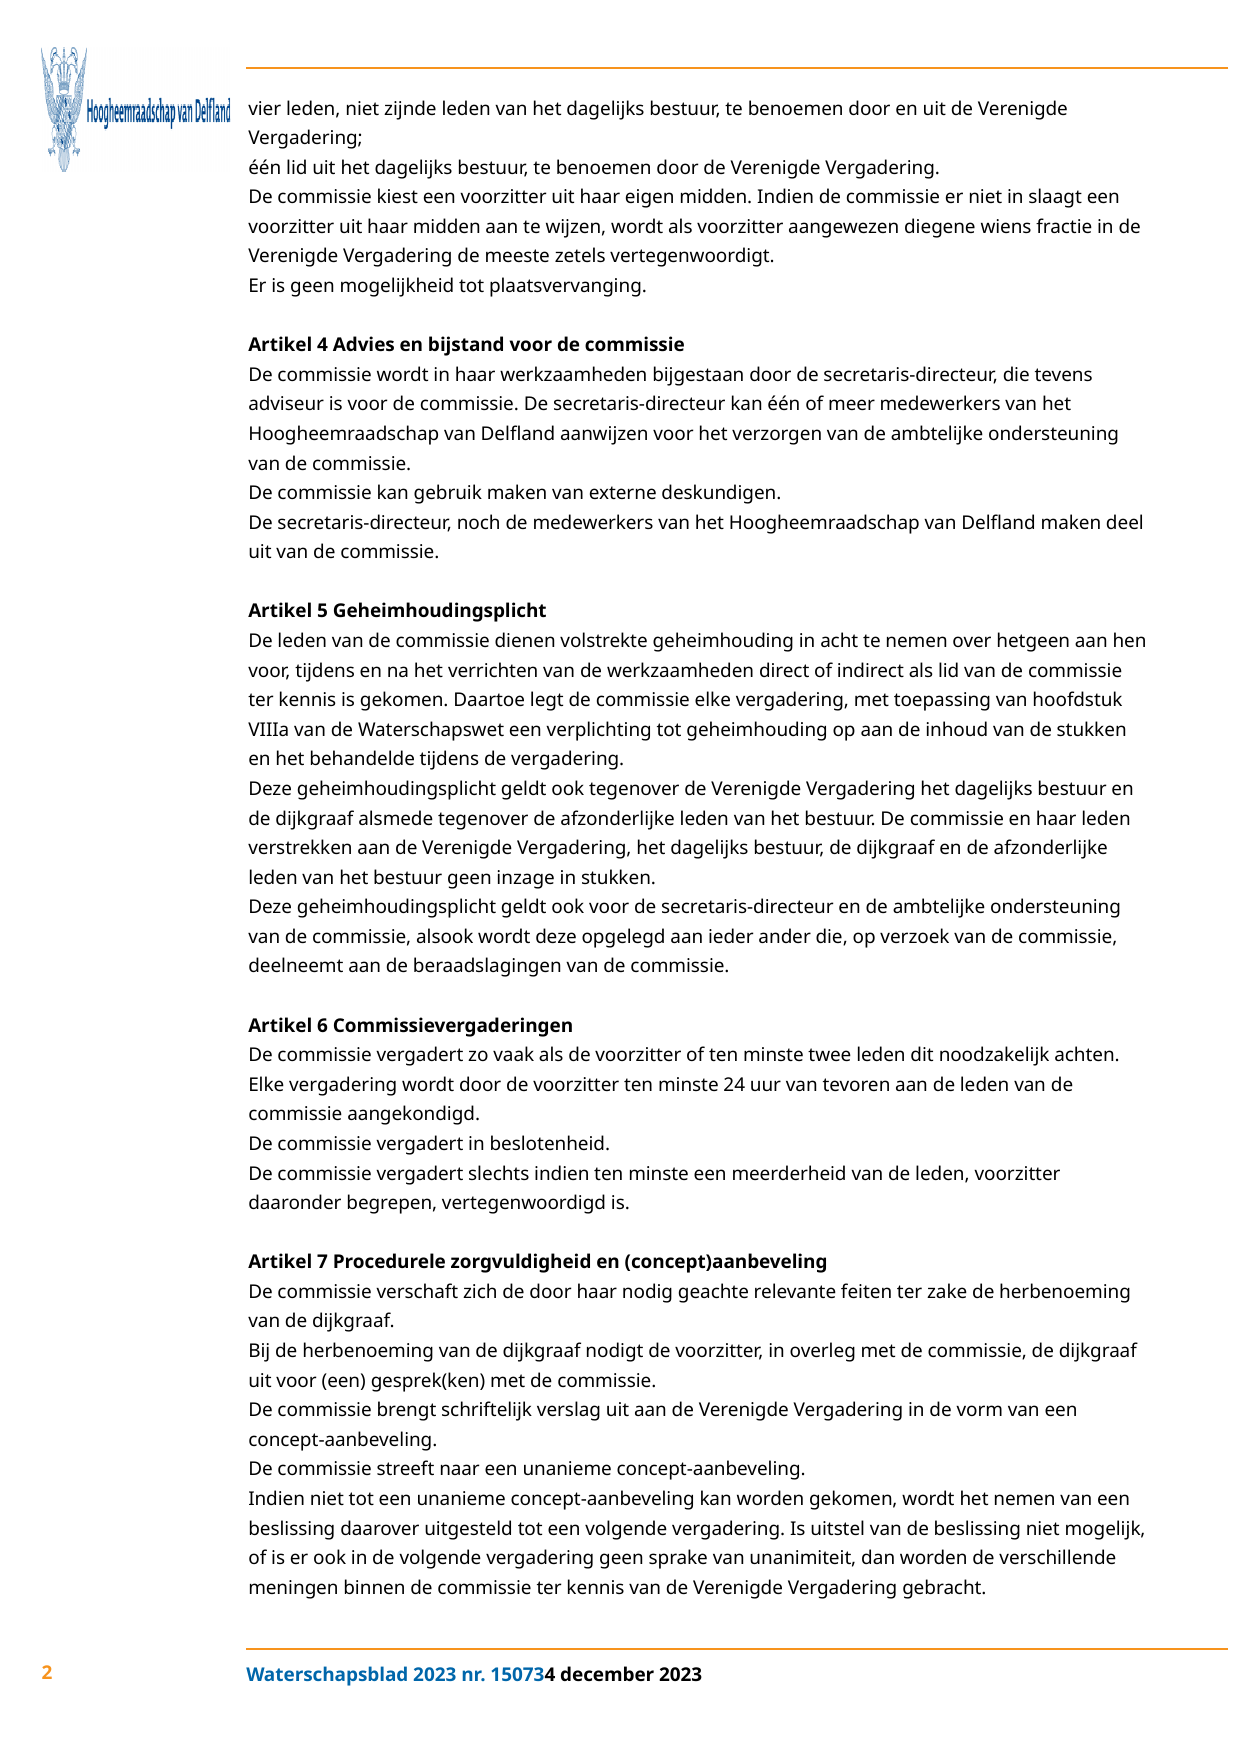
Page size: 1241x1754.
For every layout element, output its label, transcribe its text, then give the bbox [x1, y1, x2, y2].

text Indien niet tot een unanieme concept-aanbeveling kan worden gekomen, wordt het nemen van een beslissing daarover uitgesteld tot een volgende vergadering. Is uitstel van de beslissing niet mogelijk, of is er ook in de volgende vergadering geen sprake van unanimiteit, dan worden de verschillende meningen binnen de commissie ter kennis van de Verenigde Vergadering gebracht. [248, 1485, 1152, 1600]
picture [41, 47, 231, 172]
text Deze geheimhoudingsplicht geldt ook voor de secretaris-directeur en de ambtelijke ondersteuning van de commissie, alsook wordt deze opgelegd aan ieder ander die, op verzoek van de commissie, deelneemt aan de beraadslagingen van de commissie. [248, 893, 1152, 978]
text Artikel 6 Commissievergaderingen [248, 1012, 1152, 1038]
text Er is geen mogelijkheid tot plaatsvervanging. [248, 272, 1152, 298]
text Deze geheimhoudingsplicht geldt ook tegenover de Verenigde Vergadering het dagelijks bestuur en de dijkgraaf alsmede tegenover de afzonderlijke leden van het bestuur. De commissie en haar leden verstrekken aan de Verenigde Vergadering, het dagelijks bestuur, de dijkgraaf en de afzonderlijke leden van het bestuur geen inzage in stukken. [248, 775, 1152, 890]
text één lid uit het dagelijks bestuur, te benoemen door de Verenigde Vergadering. [248, 154, 1152, 180]
text De commissie verschaft zich de door haar nodig geachte relevante feiten ter zake de herbenoeming van de dijkgraaf. [248, 1278, 1152, 1333]
text De commissie brengt schriftelijk verslag uit aan de Verenigde Vergadering in de vorm van een concept-aanbeveling. [248, 1396, 1152, 1452]
text De commissie vergadert zo vaak als de voorzitter of ten minste twee leden dit noodzakelijk achten. [248, 1041, 1152, 1067]
text De commissie vergadert in beslotenheid. [248, 1130, 1152, 1156]
text De secretaris-directeur, noch de medewerkers van het Hoogheemraadschap van Delfland maken deel uit van de commissie. [248, 509, 1152, 564]
text De commissie streeft naar een unanieme concept-aanbeveling. [248, 1456, 1152, 1481]
text De leden van de commissie dienen volstrekte geheimhouding in acht te nemen over hetgeen aan hen voor, tijdens en na het verrichten van de werkzaamheden direct of indirect als lid van de commissie ter kennis is gekomen. Daartoe legt de commissie elke vergadering, met toepassing van hoofdstuk VIIIa van de Waterschapswet een verplichting tot geheimhouding op aan de inhoud van de stukken en het behandelde tijdens de vergadering. [248, 627, 1152, 771]
text De commissie kan gebruik maken van externe deskundigen. [248, 479, 1152, 505]
text De commissie wordt in haar werkzaamheden bijgestaan door de secretaris-directeur, die tevens adviseur is voor de commissie. De secretaris-directeur kan één of meer medewerkers van het Hoogheemraadschap van Delfland aanwijzen voor het verzorgen van de ambtelijke ondersteuning van de commissie. [248, 361, 1152, 476]
text Artikel 5 Geheimhoudingsplicht [248, 598, 1152, 623]
text vier leden, niet zijnde leden van het dagelijks bestuur, te benoemen door en uit de Verenigde Vergadering; [248, 95, 1152, 150]
text Bij de herbenoeming van de dijkgraaf nodigt de voorzitter, in overleg met de commissie, de dijkgraaf uit voor (een) gesprek(ken) met de commissie. [248, 1337, 1152, 1393]
text De commissie kiest een voorzitter uit haar eigen midden. Indien de commissie er niet in slaagt een voorzitter uit haar midden aan te wijzen, wordt als voorzitter aangewezen diegene wiens fractie in de Verenigde Vergadering de meeste zetels vertegenwoordigt. [248, 183, 1152, 268]
text Artikel 7 Procedurele zorgvuldigheid en (concept)aanbeveling [248, 1248, 1152, 1274]
text Artikel 4 Advies en bijstand voor de commissie [248, 331, 1152, 357]
text Elke vergadering wordt door de voorzitter ten minste 24 uur van tevoren aan de leden van de commissie aangekondigd. [248, 1071, 1152, 1126]
text De commissie vergadert slechts indien ten minste een meerderheid van de leden, voorzitter daaronder begrepen, vertegenwoordigd is. [248, 1160, 1152, 1215]
